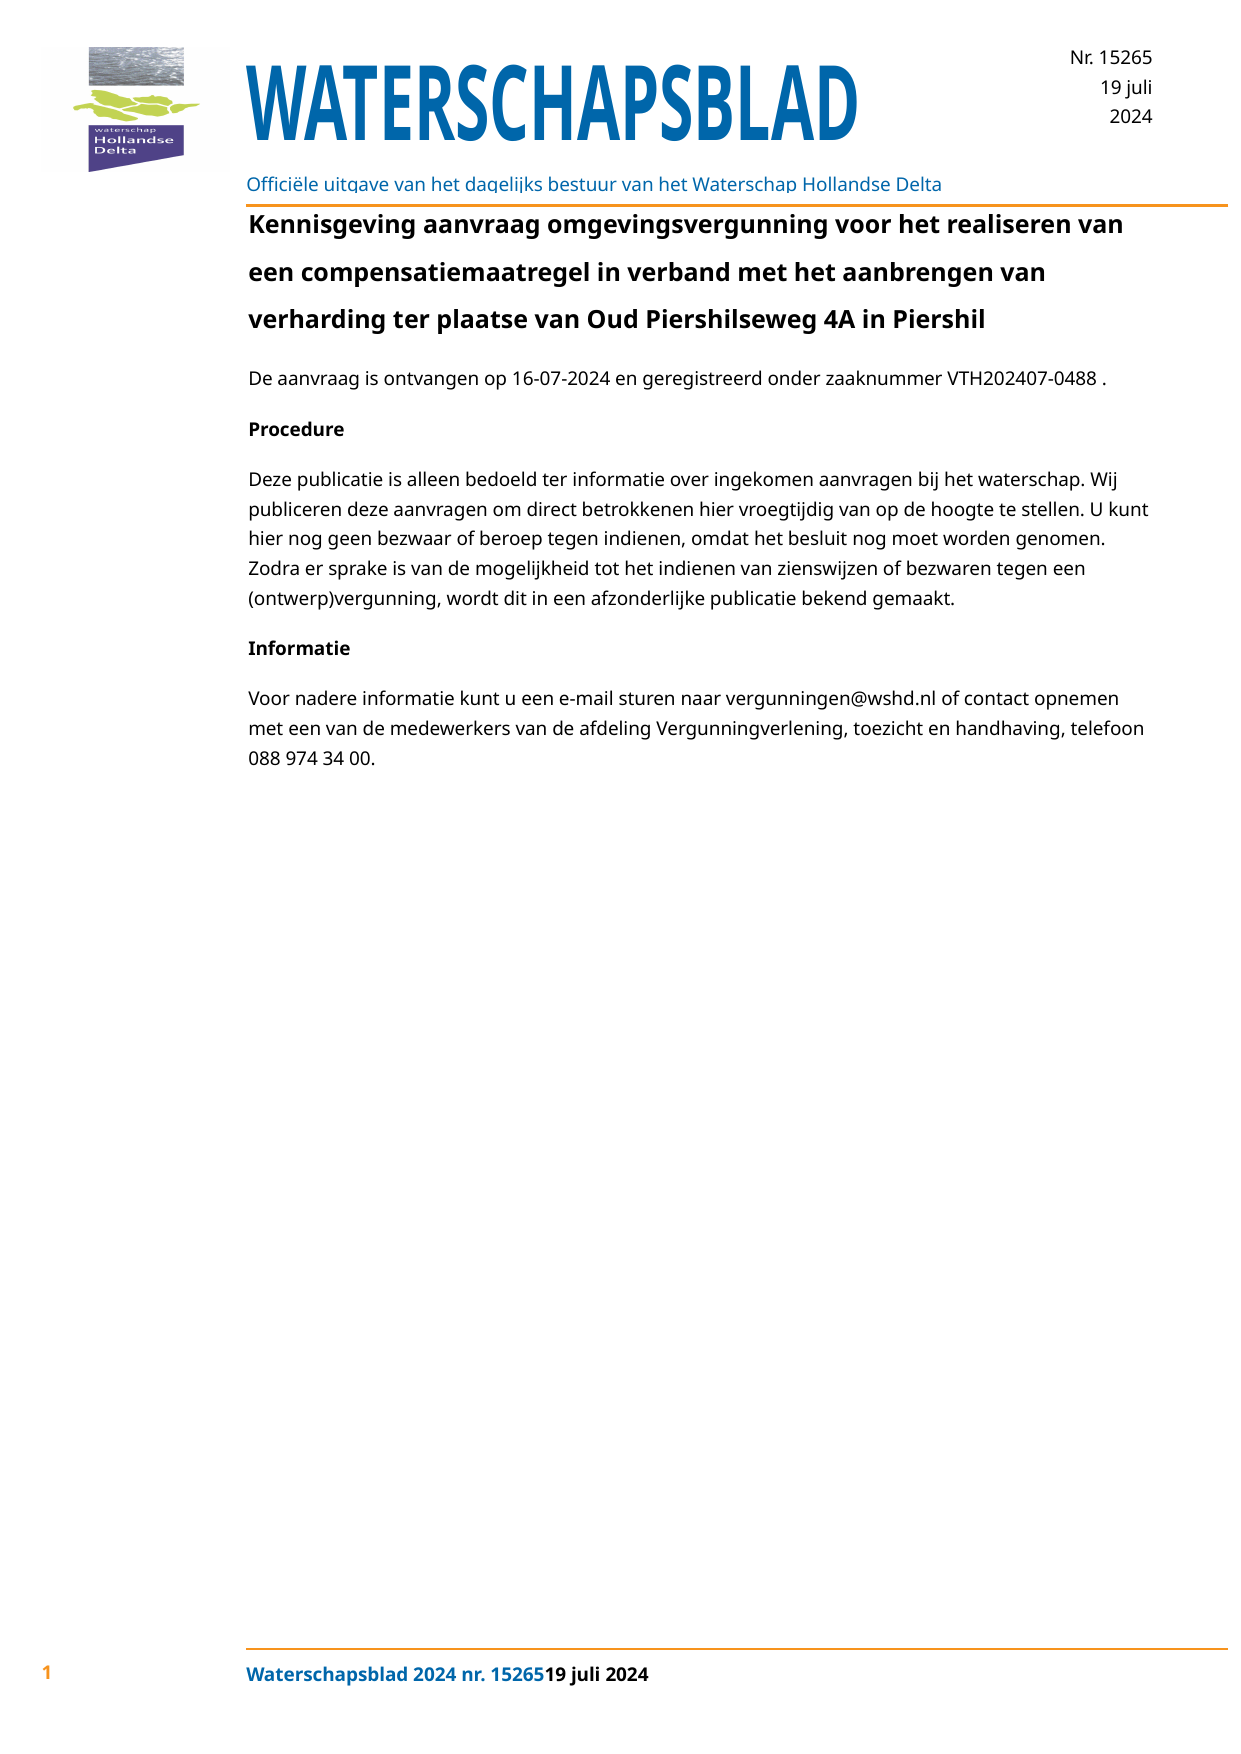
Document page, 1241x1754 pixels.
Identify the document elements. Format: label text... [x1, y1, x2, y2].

picture [41, 47, 231, 172]
text Procedure [248, 416, 1152, 442]
text Informatie [248, 635, 1152, 661]
text Voor nadere informatie kunt u een e-mail sturen naar vergunningen@wshd.nl of contact opnemen met een van de medewerkers van de afdeling Vergunningverlening, toezicht en handhaving, telefoon 088 974 34 00. [248, 686, 1152, 770]
text Kennisgeving aanvraag omgevingsvergunning voor het realiseren van een compensatiemaatregel in verband met het aanbrengen van verharding ter plaatse van Oud Piershilseweg 4A in Piershil [248, 207, 1152, 336]
text De aanvraag is ontvangen op 16-07-2024 en geregistreerd onder zaaknummer VTH202407-0488 . [248, 366, 1152, 391]
text Deze publicatie is alleen bedoeld ter informatie over ingekomen aanvragen bij het waterschap. Wij publiceren deze aanvragen om direct betrokkenen hier vroegtijdig van op de hoogte te stellen. U kunt hier nog geen bezwaar of beroep tegen indienen, omdat het besluit nog moet worden genomen. Zodra er sprake is van de mogelijkheid tot het indienen van zienswijzen of bezwaren tegen een (ontwerp)vergunning, wordt dit in een afzonderlijke publicatie bekend gemaakt. [248, 466, 1152, 610]
